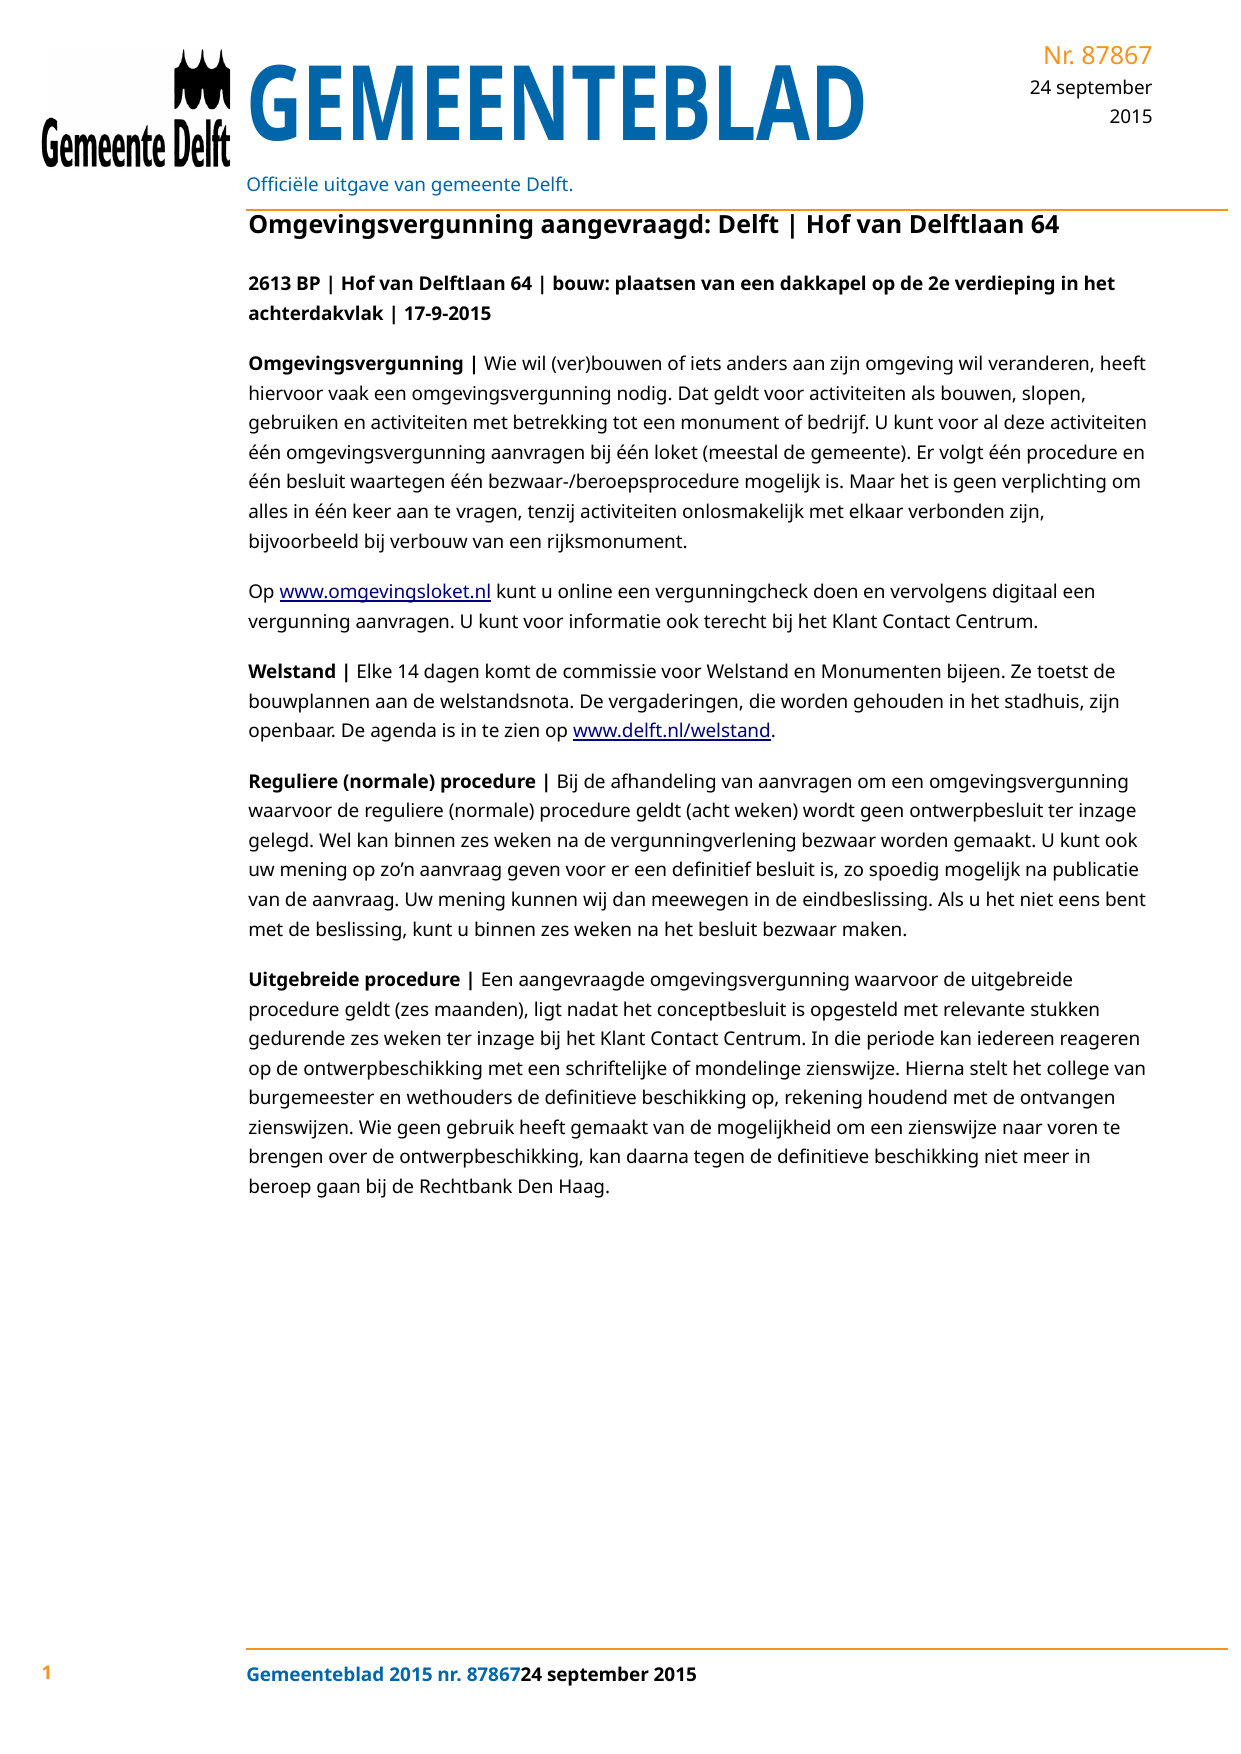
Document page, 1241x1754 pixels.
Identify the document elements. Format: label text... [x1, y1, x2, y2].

text Omgevingsvergunning aangevraagd: Delft | Hof van Delftlaan 64 [248, 211, 1152, 241]
text 2613 BP | Hof van Delftlaan 64 | bouw: plaatsen van een dakkapel op de 2e verdieping in het achterdakvlak | 17-9-2015 [248, 270, 1152, 326]
text Reguliere (normale) procedure | Bij de afhandeling van aanvragen om een omgevingsvergunning waarvoor de reguliere (normale) procedure geldt (acht weken) wordt geen ontwerpbesluit ter inzage gelegd. Wel kan binnen zes weken na de vergunningverlening bezwaar worden gemaakt. U kunt ook uw mening op zo’n aanvraag geven voor er een definitief besluit is, zo spoedig mogelijk na publicatie van de aanvraag. Uw mening kunnen wij dan meewegen in de eindbeslissing. Als u het niet eens bent met de beslissing, kunt u binnen zes weken na het besluit bezwaar maken. [248, 768, 1152, 941]
text Uitgebreide procedure | Een aangevraagde omgevingsvergunning waarvoor de uitgebreide procedure geldt (zes maanden), ligt nadat het conceptbesluit is opgesteld met relevante stukken gedurende zes weken ter inzage bij het Klant Contact Centrum. In die periode kan iedereen reageren op de ontwerpbeschikking met een schriftelijke of mondelinge zienswijze. Hierna stelt het college van burgemeester en wethouders de definitieve beschikking op, rekening houdend met de ontvangen zienswijzen. Wie geen gebruik heeft gemaakt van de mogelijkheid om een zienswijze naar voren te brengen over de ontwerpbeschikking, kan daarna tegen de definitieve beschikking niet meer in beroep gaan bij de Rechtbank Den Haag. [248, 966, 1152, 1199]
picture [41, 47, 231, 172]
text Op www.omgevingsloket.nl kunt u online een vergunningcheck doen en vervolgens digitaal een vergunning aanvragen. U kunt voor informatie ook terecht bij het Klant Contact Centrum. [248, 578, 1152, 633]
text Omgevingsvergunning | Wie wil (ver)bouwen of iets anders aan zijn omgeving wil veranderen, heeft hiervoor vaak een omgevingsvergunning nodig. Dat geldt voor activiteiten als bouwen, slopen, gebruiken en activiteiten met betrekking tot een monument of bedrijf. U kunt voor al deze activiteiten één omgevingsvergunning aanvragen bij één loket (meestal de gemeente). Er volgt één procedure en één besluit waartegen één bezwaar-/beroepsprocedure mogelijk is. Maar het is geen verplichting om alles in één keer aan te vragen, tenzij activiteiten onlosmakelijk met elkaar verbonden zijn, bijvoorbeeld bij verbouw van een rijksmonument. [248, 350, 1152, 553]
text Welstand | Elke 14 dagen komt de commissie voor Welstand en Monumenten bijeen. Ze toetst de bouwplannen aan de welstandsnota. De vergaderingen, die worden gehouden in het stadhuis, zijn openbaar. De agenda is in te zien op www.delft.nl/welstand. [248, 658, 1152, 743]
